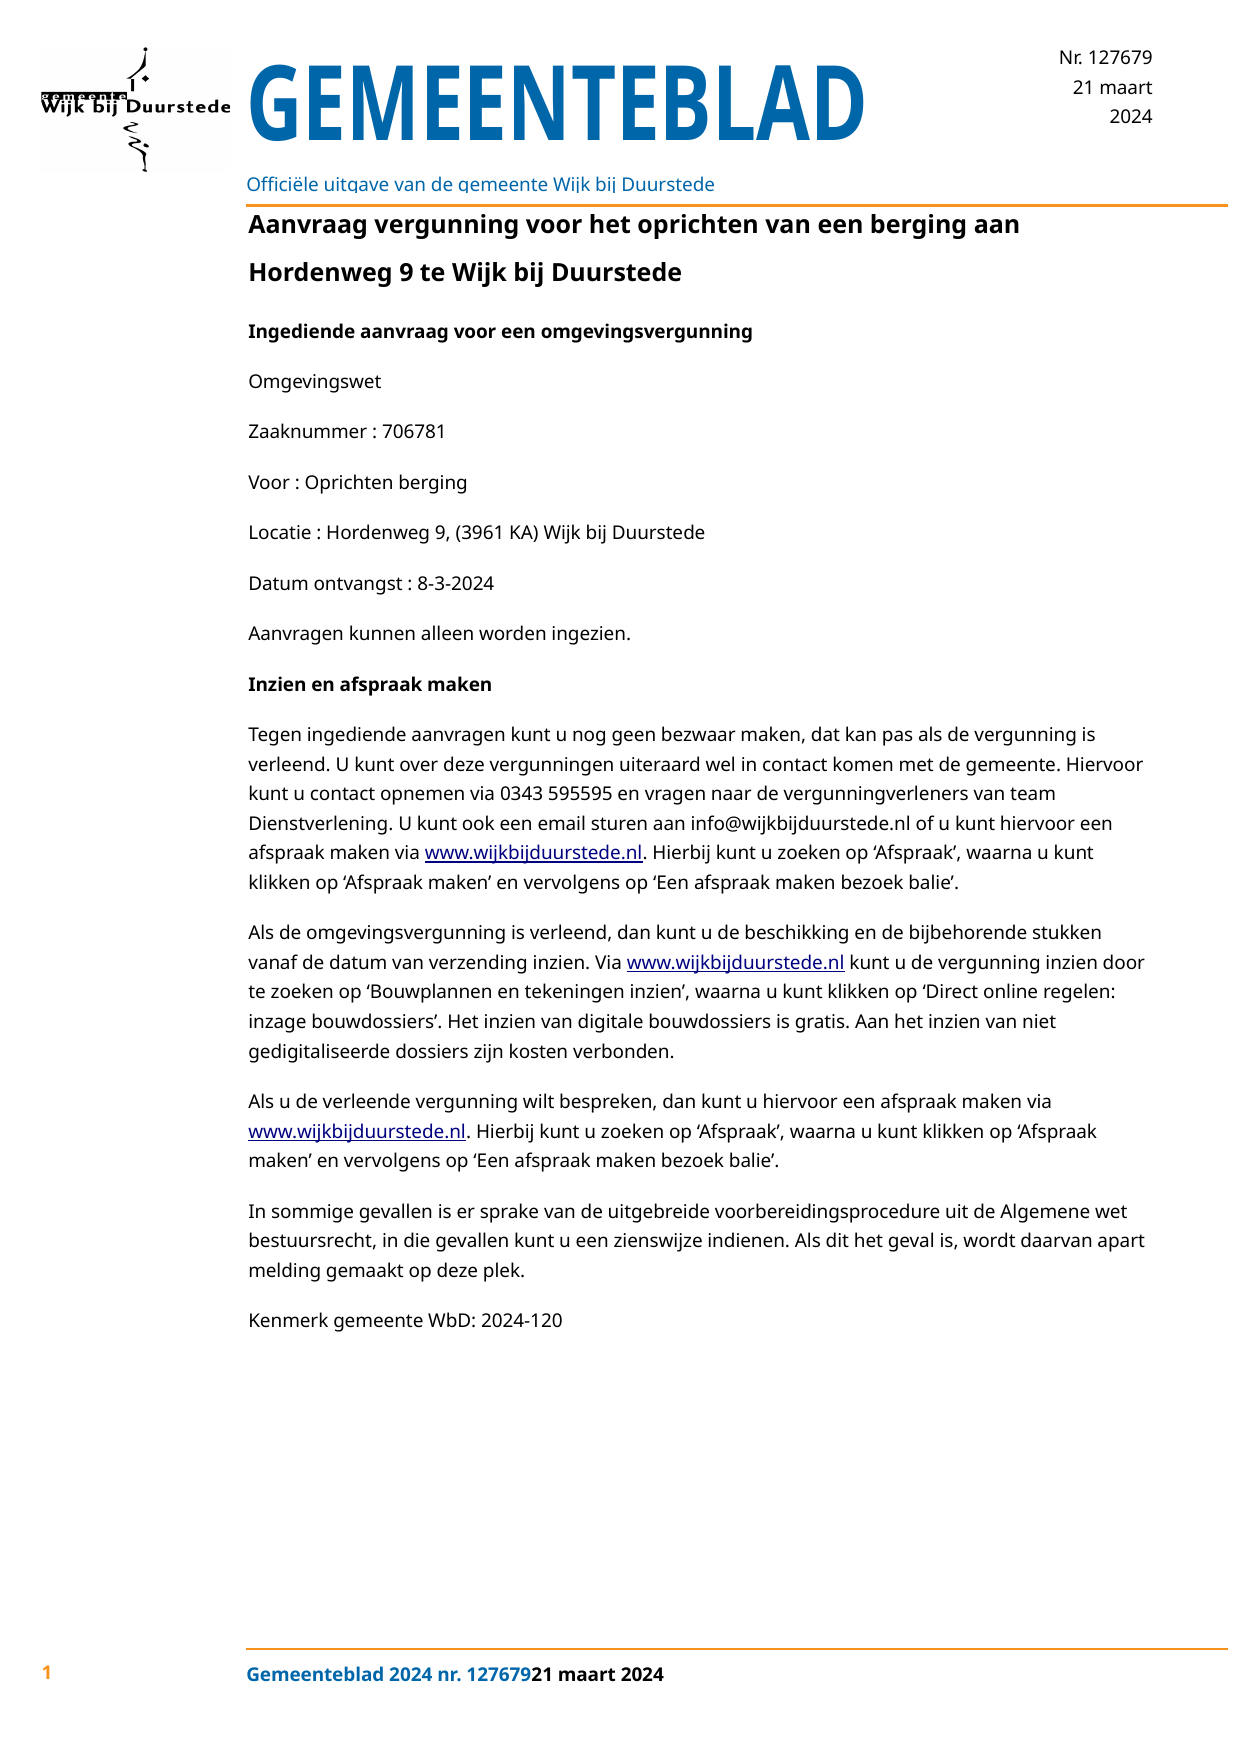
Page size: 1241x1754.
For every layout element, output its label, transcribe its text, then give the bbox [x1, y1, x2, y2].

text Als u de verleende vergunning wilt bespreken, dan kunt u hiervoor een afspraak maken via www.wijkbijduurstede.nl. Hierbij kunt u zoeken op ‘Afspraak’, waarna u kunt klikken op ‘Afspraak maken’ en vervolgens op ‘Een afspraak maken bezoek balie’. [248, 1088, 1152, 1173]
picture [41, 47, 231, 172]
text In sommige gevallen is er sprake van de uitgebreide voorbereidingsprocedure uit de Algemene wet bestuursrecht, in die gevallen kunt u een zienswijze indienen. Als dit het geval is, wordt daarvan apart melding gemaakt op deze plek. [248, 1198, 1152, 1283]
text Ingediende aanvraag voor een omgevingsvergunning [248, 318, 1152, 344]
text Zaaknummer : 706781 [248, 419, 1152, 444]
text Kenmerk gemeente WbD: 2024-120 [248, 1307, 1152, 1333]
text Locatie : Hordenweg 9, (3961 KA) Wijk bij Duurstede [248, 519, 1152, 545]
text Voor : Oprichten berging [248, 469, 1152, 495]
text Omgevingswet [248, 368, 1152, 394]
text Aanvraag vergunning voor het oprichten van een berging aan Hordenweg 9 te Wijk bij Duurstede [248, 207, 1152, 288]
text Tegen ingediende aanvragen kunt u nog geen bezwaar maken, dat kan pas als de vergunning is verleend. U kunt over deze vergunningen uiteraard wel in contact komen met de gemeente. Hiervoor kunt u contact opnemen via 0343 595595 en vragen naar de vergunningverleners van team Dienstverlening. U kunt ook een email sturen aan info@wijkbijduurstede.nl of u kunt hiervoor een afspraak maken via www.wijkbijduurstede.nl. Hierbij kunt u zoeken op ‘Afspraak’, waarna u kunt klikken op ‘Afspraak maken’ en vervolgens op ‘Een afspraak maken bezoek balie’. [248, 721, 1152, 895]
text Als de omgevingsvergunning is verleend, dan kunt u de beschikking en de bijbehorende stukken vanaf de datum van verzending inzien. Via www.wijkbijduurstede.nl kunt u de vergunning inzien door te zoeken op ‘Bouwplannen en tekeningen inzien’, waarna u kunt klikken op ‘Direct online regelen: inzage bouwdossiers’. Het inzien van digitale bouwdossiers is gratis. Aan het inzien van niet gedigitaliseerde dossiers zijn kosten verbonden. [248, 919, 1152, 1064]
text Inzien en afspraak maken [248, 671, 1152, 697]
text Datum ontvangst : 8-3-2024 [248, 570, 1152, 596]
text Aanvragen kunnen alleen worden ingezien. [248, 620, 1152, 646]
